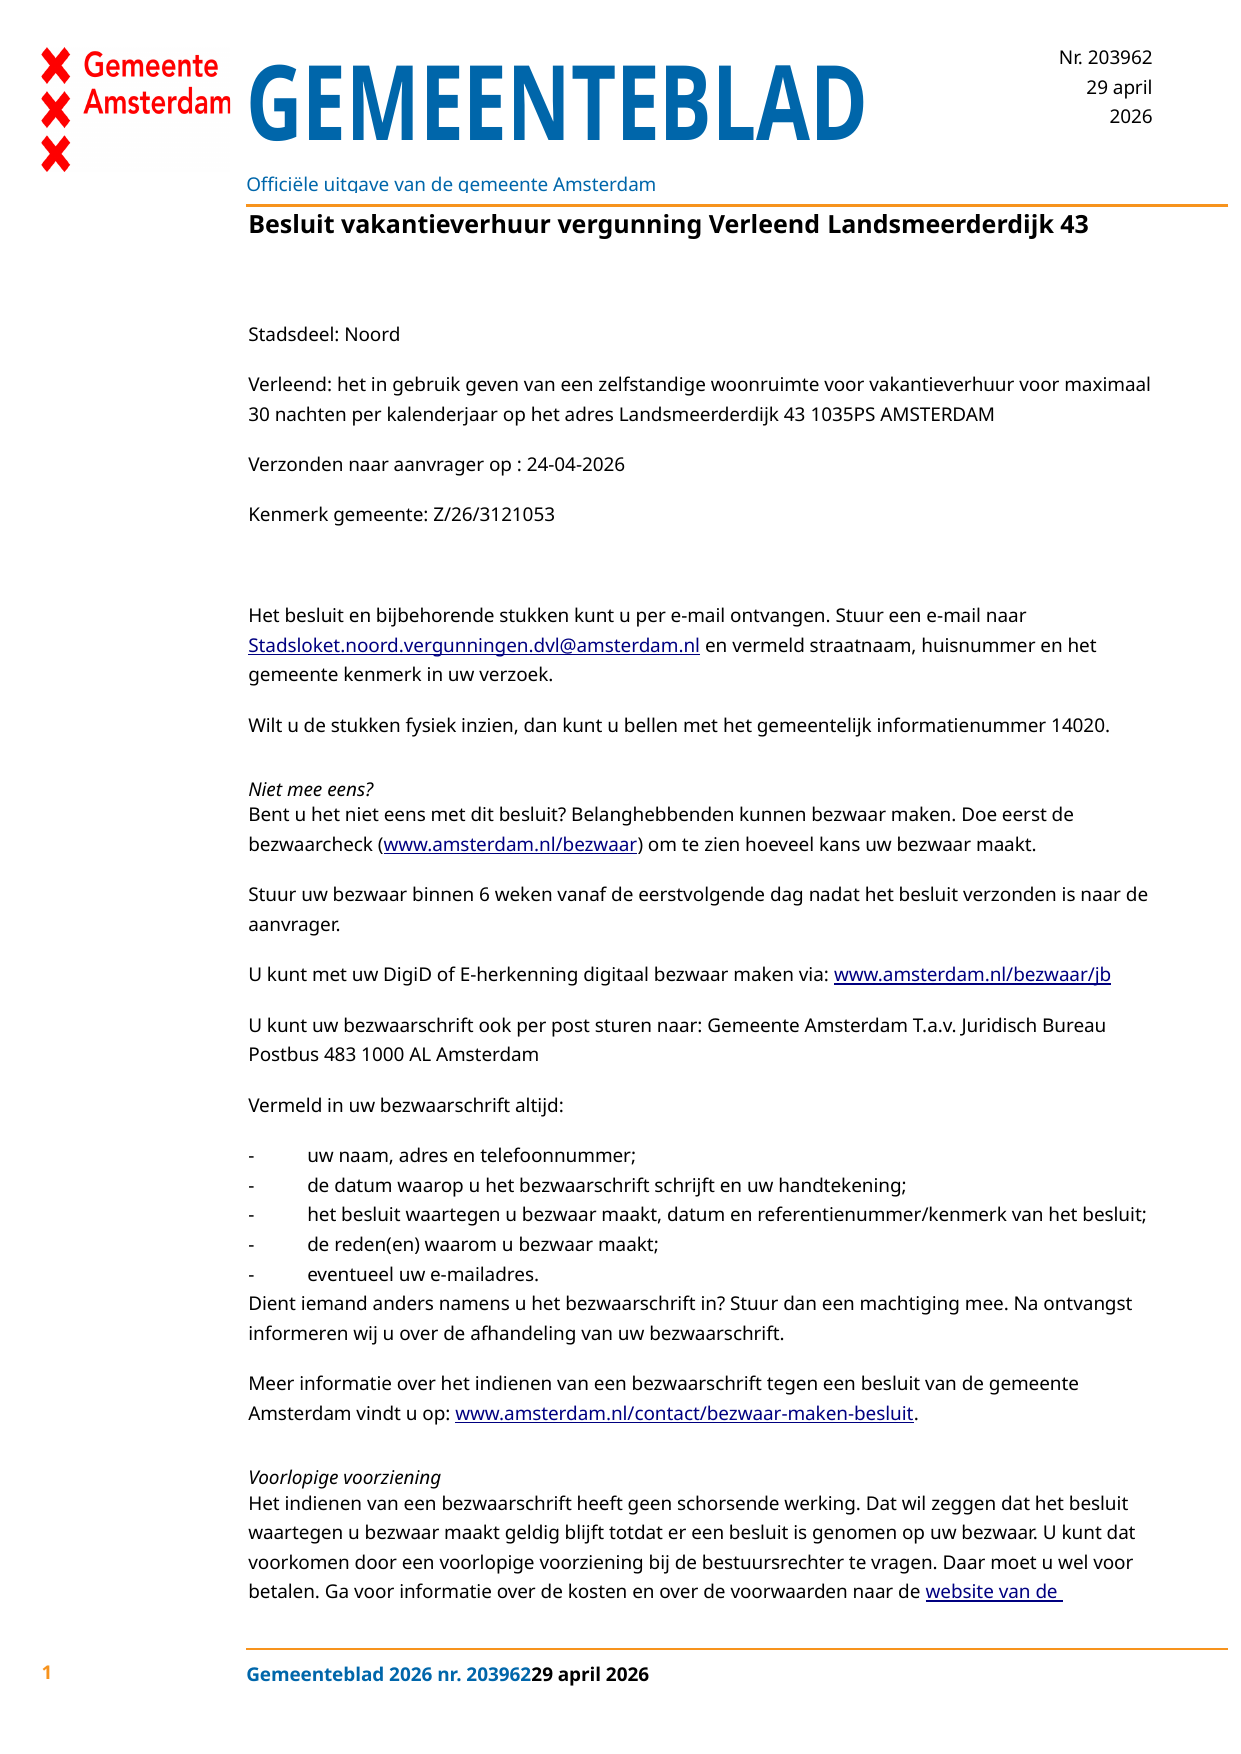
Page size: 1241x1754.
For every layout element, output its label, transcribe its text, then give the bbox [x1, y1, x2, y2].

text Besluit vakantieverhuur vergunning Verleend Landsmeerderdijk 43 [248, 207, 1152, 241]
list uw naam, adres en telefoonnummer; [248, 1142, 1152, 1168]
list eventueel uw e-mailadres. [248, 1261, 1152, 1287]
text Bent u het niet eens met dit besluit? Belanghebbenden kunnen bezwaar maken. Doe eerst de bezwaarcheck (www.amsterdam.nl/bezwaar) om te zien hoeveel kans uw bezwaar maakt. [248, 802, 1152, 857]
list het besluit waartegen u bezwaar maakt, datum en referentienummer/kenmerk van het besluit; [248, 1202, 1152, 1227]
text Het besluit en bijbehorende stukken kunt u per e-mail ontvangen. Stuur een e-mail naar Stadsloket.noord.vergunningen.dvl@amsterdam.nl en vermeld straatnaam, huisnummer en het gemeente kenmerk in uw verzoek. [248, 602, 1152, 687]
text Verzonden naar aanvrager op : 24-04-2026 [248, 451, 1152, 477]
text Meer informatie over het indienen van een bezwaarschrift tegen een besluit van de gemeente Amsterdam vindt u op: www.amsterdam.nl/contact/bezwaar-maken-besluit. [248, 1370, 1152, 1426]
list de datum waarop u het bezwaarschrift schrijft en uw handtekening; [248, 1172, 1152, 1198]
text Wilt u de stukken fysiek inzien, dan kunt u bellen met het gemeentelijk informatienummer 14020. [248, 712, 1152, 738]
text U kunt met uw DigiD of E-herkenning digitaal bezwaar maken via: www.amsterdam.nl/bezwaar/jb [248, 962, 1152, 987]
text Dient iemand anders namens u het bezwaarschrift in? Stuur dan een machtiging mee. Na ontvangst informeren wij u over de afhandeling van uw bezwaarschrift. [248, 1290, 1152, 1346]
text Niet mee eens? [248, 776, 1152, 802]
text U kunt uw bezwaarschrift ook per post sturen naar: Gemeente Amsterdam T.a.v. Juridisch Bureau Postbus 483 1000 AL Amsterdam [248, 1012, 1152, 1067]
picture [41, 47, 231, 172]
list de reden(en) waarom u bezwaar maakt; [248, 1231, 1152, 1257]
text Vermeld in uw bezwaarschrift altijd: [248, 1092, 1152, 1118]
text Stuur uw bezwaar binnen 6 weken vanaf de eerstvolgende dag nadat het besluit verzonden is naar de aanvrager. [248, 882, 1152, 937]
text Voorlopige voorziening [248, 1464, 1152, 1490]
text Het indienen van een bezwaarschrift heeft geen schorsende werking. Dat wil zeggen dat het besluit waartegen u bezwaar maakt geldig blijft totdat er een besluit is genomen op uw bezwaar. U kunt dat voorkomen door een voorlopige voorziening bij de bestuursrechter te vragen. Daar moet u wel voor betalen. Ga voor informatie over de kosten en over de voorwaarden naar de website van de [248, 1490, 1152, 1604]
text Stadsdeel: Noord [248, 321, 1152, 346]
text Kenmerk gemeente: Z/26/3121053 [248, 502, 1152, 527]
text Verleend: het in gebruik geven van een zelfstandige woonruimte voor vakantieverhuur voor maximaal 30 nachten per kalenderjaar op het adres Landsmeerderdijk 43 1035PS AMSTERDAM [248, 371, 1152, 426]
